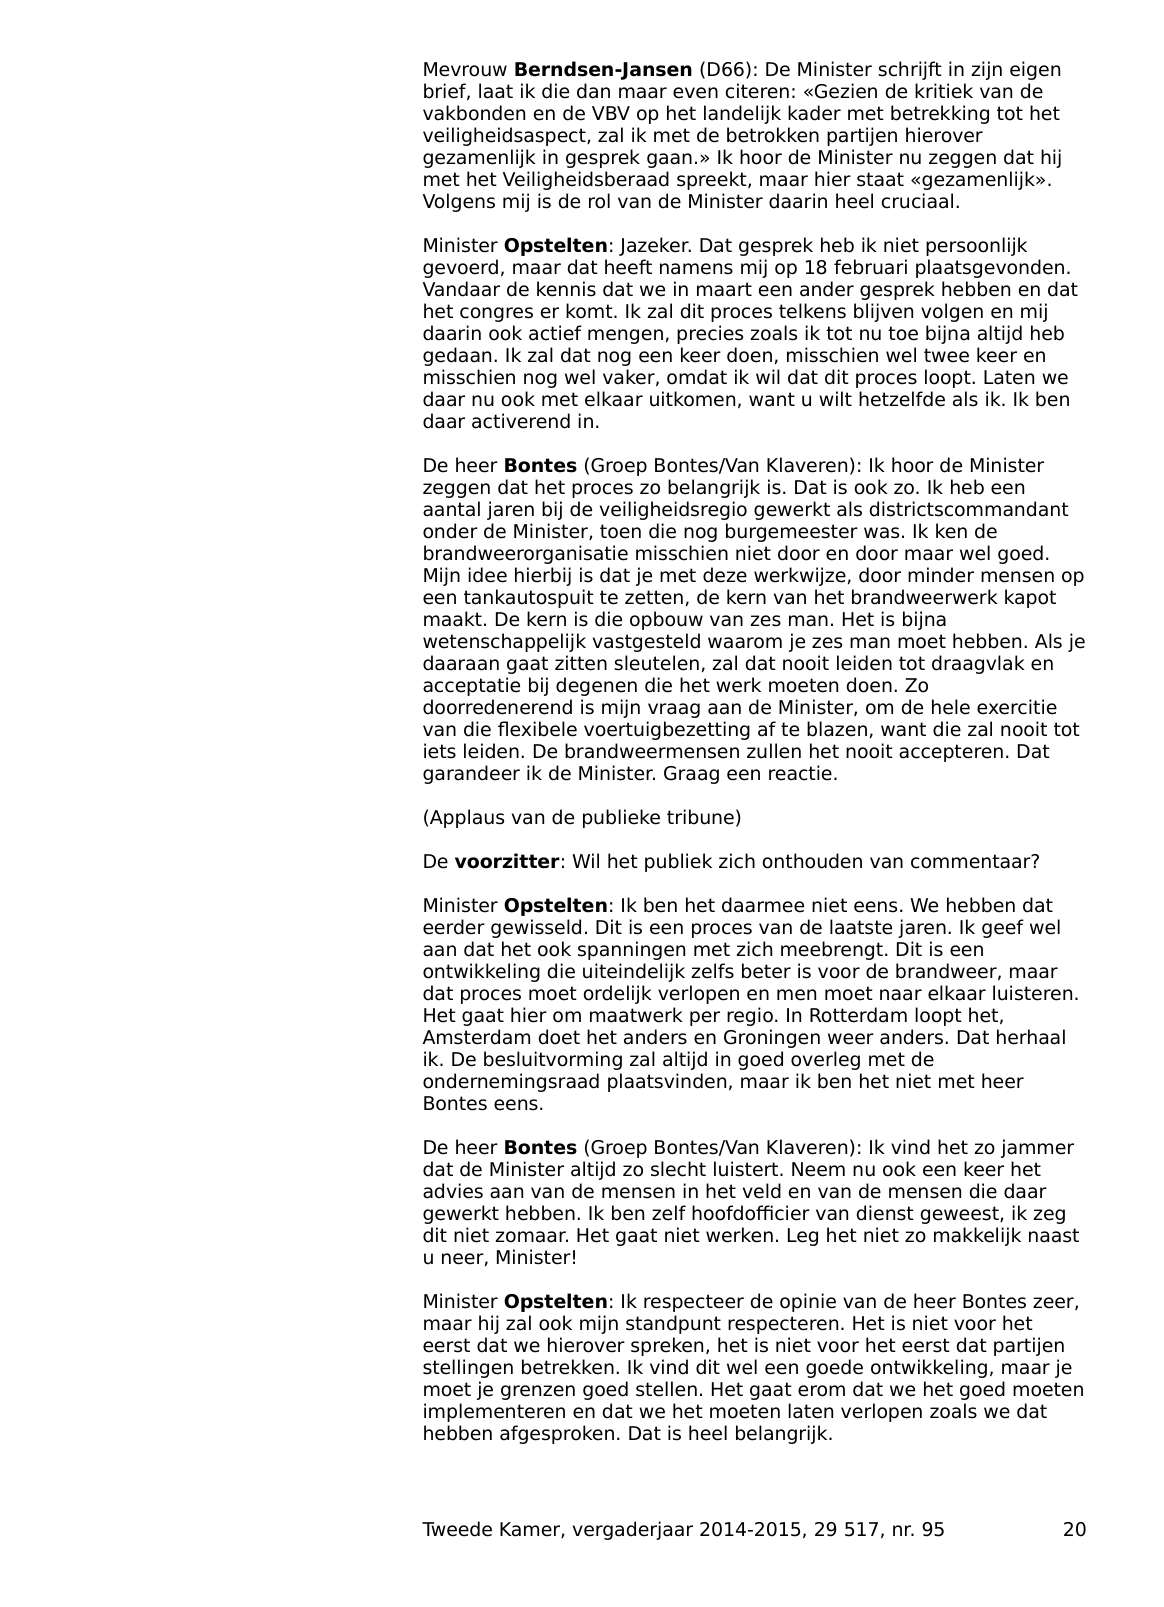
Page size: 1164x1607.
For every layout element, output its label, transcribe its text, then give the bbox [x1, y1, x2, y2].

text (Applaus van de publieke tribune) [422, 807, 1087, 829]
text De voorzitter: Wil het publiek zich onthouden van commentaar? [422, 851, 1087, 873]
text De heer Bontes (Groep Bontes/Van Klaveren): Ik hoor de Minister zeggen dat het proces zo belangrijk is. Dat is ook zo. Ik heb een aantal jaren bij de veiligheidsregio gewerkt als districtscommandant onder de Minister, toen die nog burgemeester was. Ik ken de brandweerorganisatie misschien niet door en door maar wel goed. Mijn idee hierbij is dat je met deze werkwijze, door minder mensen op een tankautospuit te zetten, de kern van het brandweerwerk kapot maakt. De kern is die opbouw van zes man. Het is bijna wetenschappelijk vastgesteld waarom je zes man moet hebben. Als je daaraan gaat zitten sleutelen, zal dat nooit leiden tot draagvlak en acceptatie bij degenen die het werk moeten doen. Zo doorredenerend is mijn vraag aan de Minister, om de hele exercitie van die flexibele voertuigbezetting af te blazen, want die zal nooit tot iets leiden. De brandweermensen zullen het nooit accepteren. Dat garandeer ik de Minister. Graag een reactie. [422, 455, 1087, 785]
text De heer Bontes (Groep Bontes/Van Klaveren): Ik vind het zo jammer dat de Minister altijd zo slecht luistert. Neem nu ook een keer het advies aan van de mensen in het veld en van de mensen die daar gewerkt hebben. Ik ben zelf hoofdofficier van dienst geweest, ik zeg dit niet zomaar. Het gaat niet werken. Leg het niet zo makkelijk naast u neer, Minister! [422, 1137, 1087, 1269]
text Minister Opstelten: Ik respecteer de opinie van de heer Bontes zeer, maar hij zal ook mijn standpunt respecteren. Het is niet voor het eerst dat we hierover spreken, het is niet voor het eerst dat partijen stellingen betrekken. Ik vind dit wel een goede ontwikkeling, maar je moet je grenzen goed stellen. Het gaat erom dat we het goed moeten implementeren en dat we het moeten laten verlopen zoals we dat hebben afgesproken. Dat is heel belangrijk. [422, 1291, 1087, 1445]
text Minister Opstelten: Ik ben het daarmee niet eens. We hebben dat eerder gewisseld. Dit is een proces van de laatste jaren. Ik geef wel aan dat het ook spanningen met zich meebrengt. Dit is een ontwikkeling die uiteindelijk zelfs beter is voor de brandweer, maar dat proces moet ordelijk verlopen en men moet naar elkaar luisteren. Het gaat hier om maatwerk per regio. In Rotterdam loopt het, Amsterdam doet het anders en Groningen weer anders. Dat herhaal ik. De besluitvorming zal altijd in goed overleg met de ondernemingsraad plaatsvinden, maar ik ben het niet met heer Bontes eens. [422, 895, 1087, 1115]
text Mevrouw Berndsen-Jansen (D66): De Minister schrijft in zijn eigen brief, laat ik die dan maar even citeren: «Gezien de kritiek van de vakbonden en de VBV op het landelijk kader met betrekking tot het veiligheidsaspect, zal ik met de betrokken partijen hierover gezamenlijk in gesprek gaan.» Ik hoor de Minister nu zeggen dat hij met het Veiligheidsberaad spreekt, maar hier staat «gezamenlijk». Volgens mij is de rol van de Minister daarin heel cruciaal. [422, 59, 1087, 213]
text Minister Opstelten: Jazeker. Dat gesprek heb ik niet persoonlijk gevoerd, maar dat heeft namens mij op 18 februari plaatsgevonden. Vandaar de kennis dat we in maart een ander gesprek hebben en dat het congres er komt. Ik zal dit proces telkens blijven volgen en mij daarin ook actief mengen, precies zoals ik tot nu toe bijna altijd heb gedaan. Ik zal dat nog een keer doen, misschien wel twee keer en misschien nog wel vaker, omdat ik wil dat dit proces loopt. Laten we daar nu ook met elkaar uitkomen, want u wilt hetzelfde als ik. Ik ben daar activerend in. [422, 235, 1087, 433]
